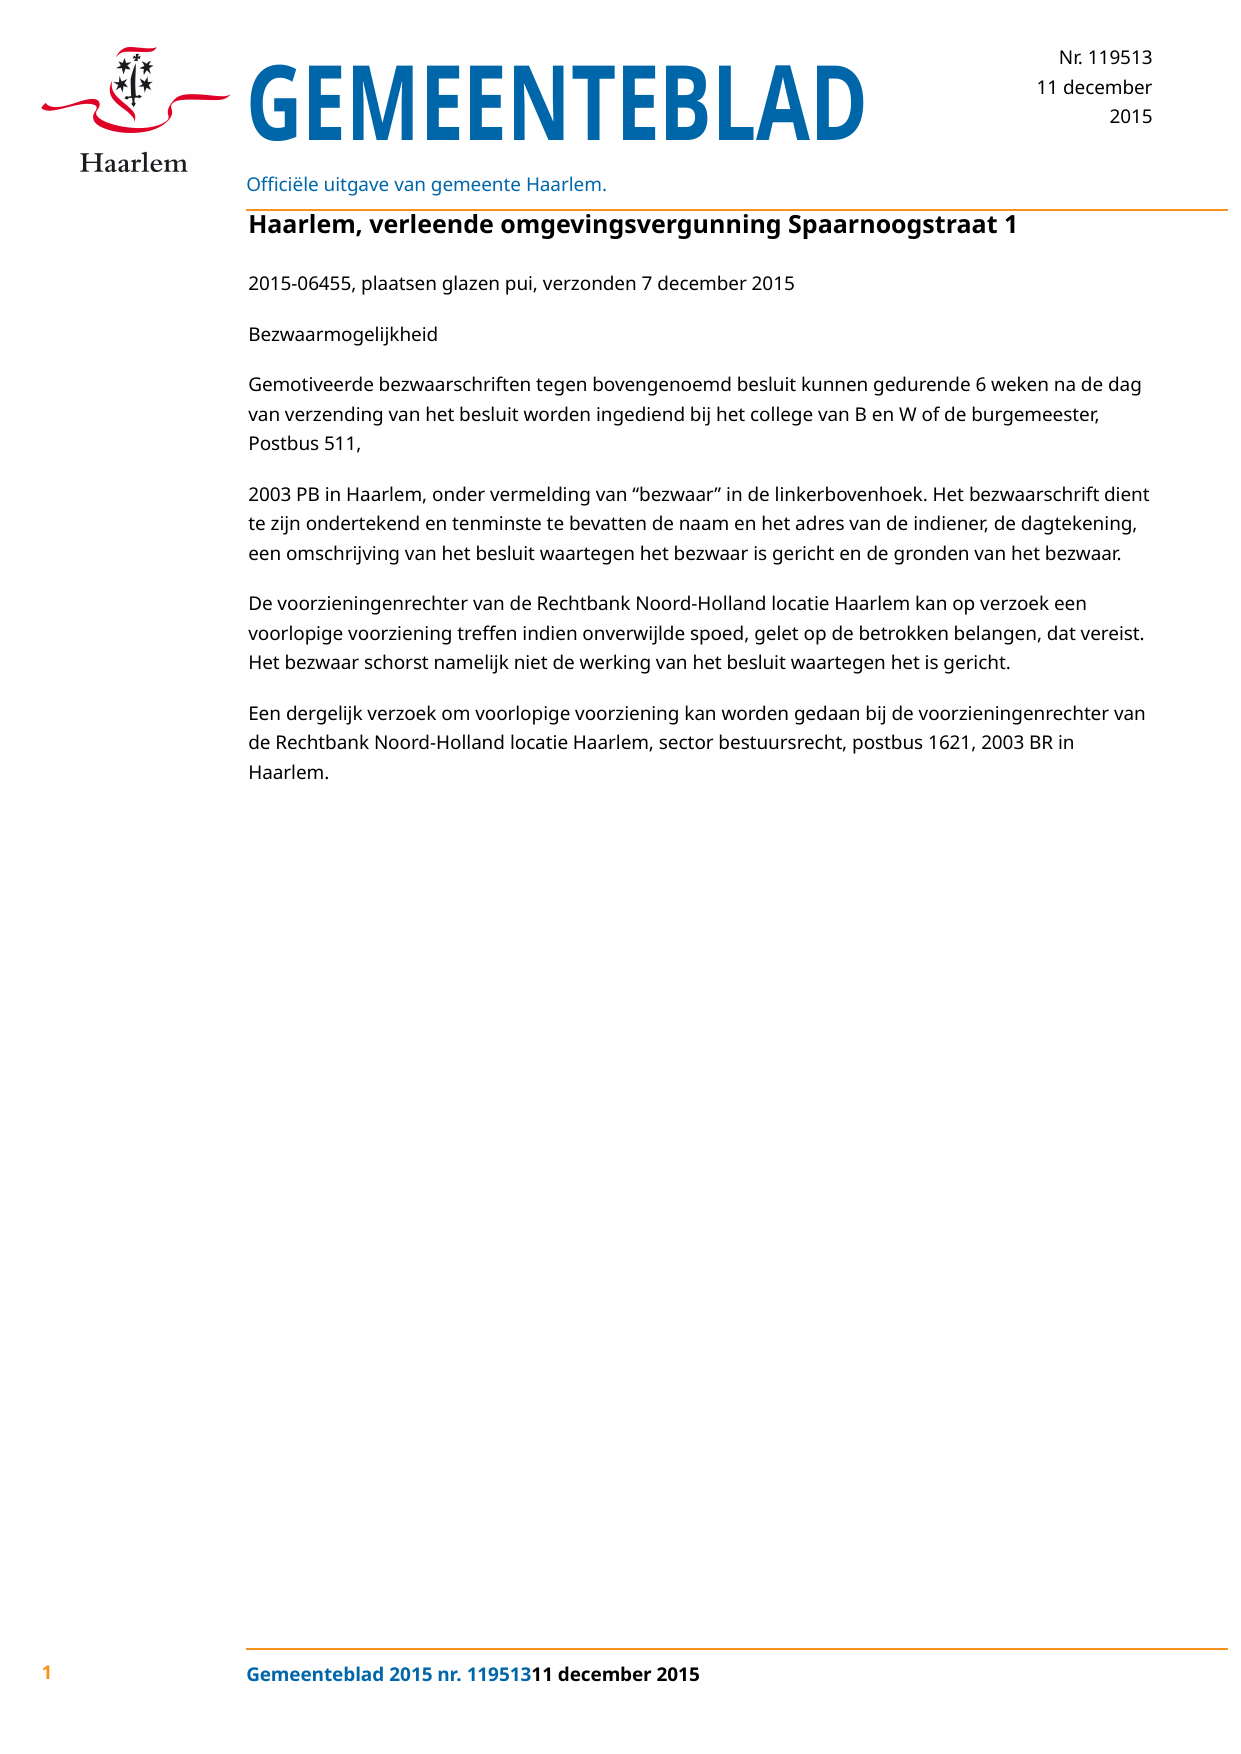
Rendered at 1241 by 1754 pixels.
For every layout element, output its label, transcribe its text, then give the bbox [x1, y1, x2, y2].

text Haarlem, verleende omgevingsvergunning Spaarnoogstraat 1 [248, 211, 1152, 241]
text Bezwaarmogelijkheid [248, 321, 1152, 346]
text 2003 PB in Haarlem, onder vermelding van “bezwaar” in de linkerbovenhoek. Het bezwaarschrift dient te zijn ondertekend en tenminste te bevatten de naam en het adres van de indiener, de dagtekening, een omschrijving van het besluit waartegen het bezwaar is gericht en de gronden van het bezwaar. [248, 481, 1152, 566]
picture [41, 47, 231, 172]
text Gemotiveerde bezwaarschriften tegen bovengenoemd besluit kunnen gedurende 6 weken na de dag van verzending van het besluit worden ingediend bij het college van B en W of de burgemeester, Postbus 511, [248, 371, 1152, 456]
text 2015-06455, plaatsen glazen pui, verzonden 7 december 2015 [248, 270, 1152, 296]
text Een dergelijk verzoek om voorlopige voorziening kan worden gedaan bij de voorzieningenrechter van de Rechtbank Noord-Holland locatie Haarlem, sector bestuursrecht, postbus 1621, 2003 BR in Haarlem. [248, 700, 1152, 785]
text De voorzieningenrechter van de Rechtbank Noord-Holland locatie Haarlem kan op verzoek een voorlopige voorziening treffen indien onverwijlde spoed, gelet op de betrokken belangen, dat vereist. Het bezwaar schorst namelijk niet de werking van het besluit waartegen het is gericht. [248, 590, 1152, 675]
